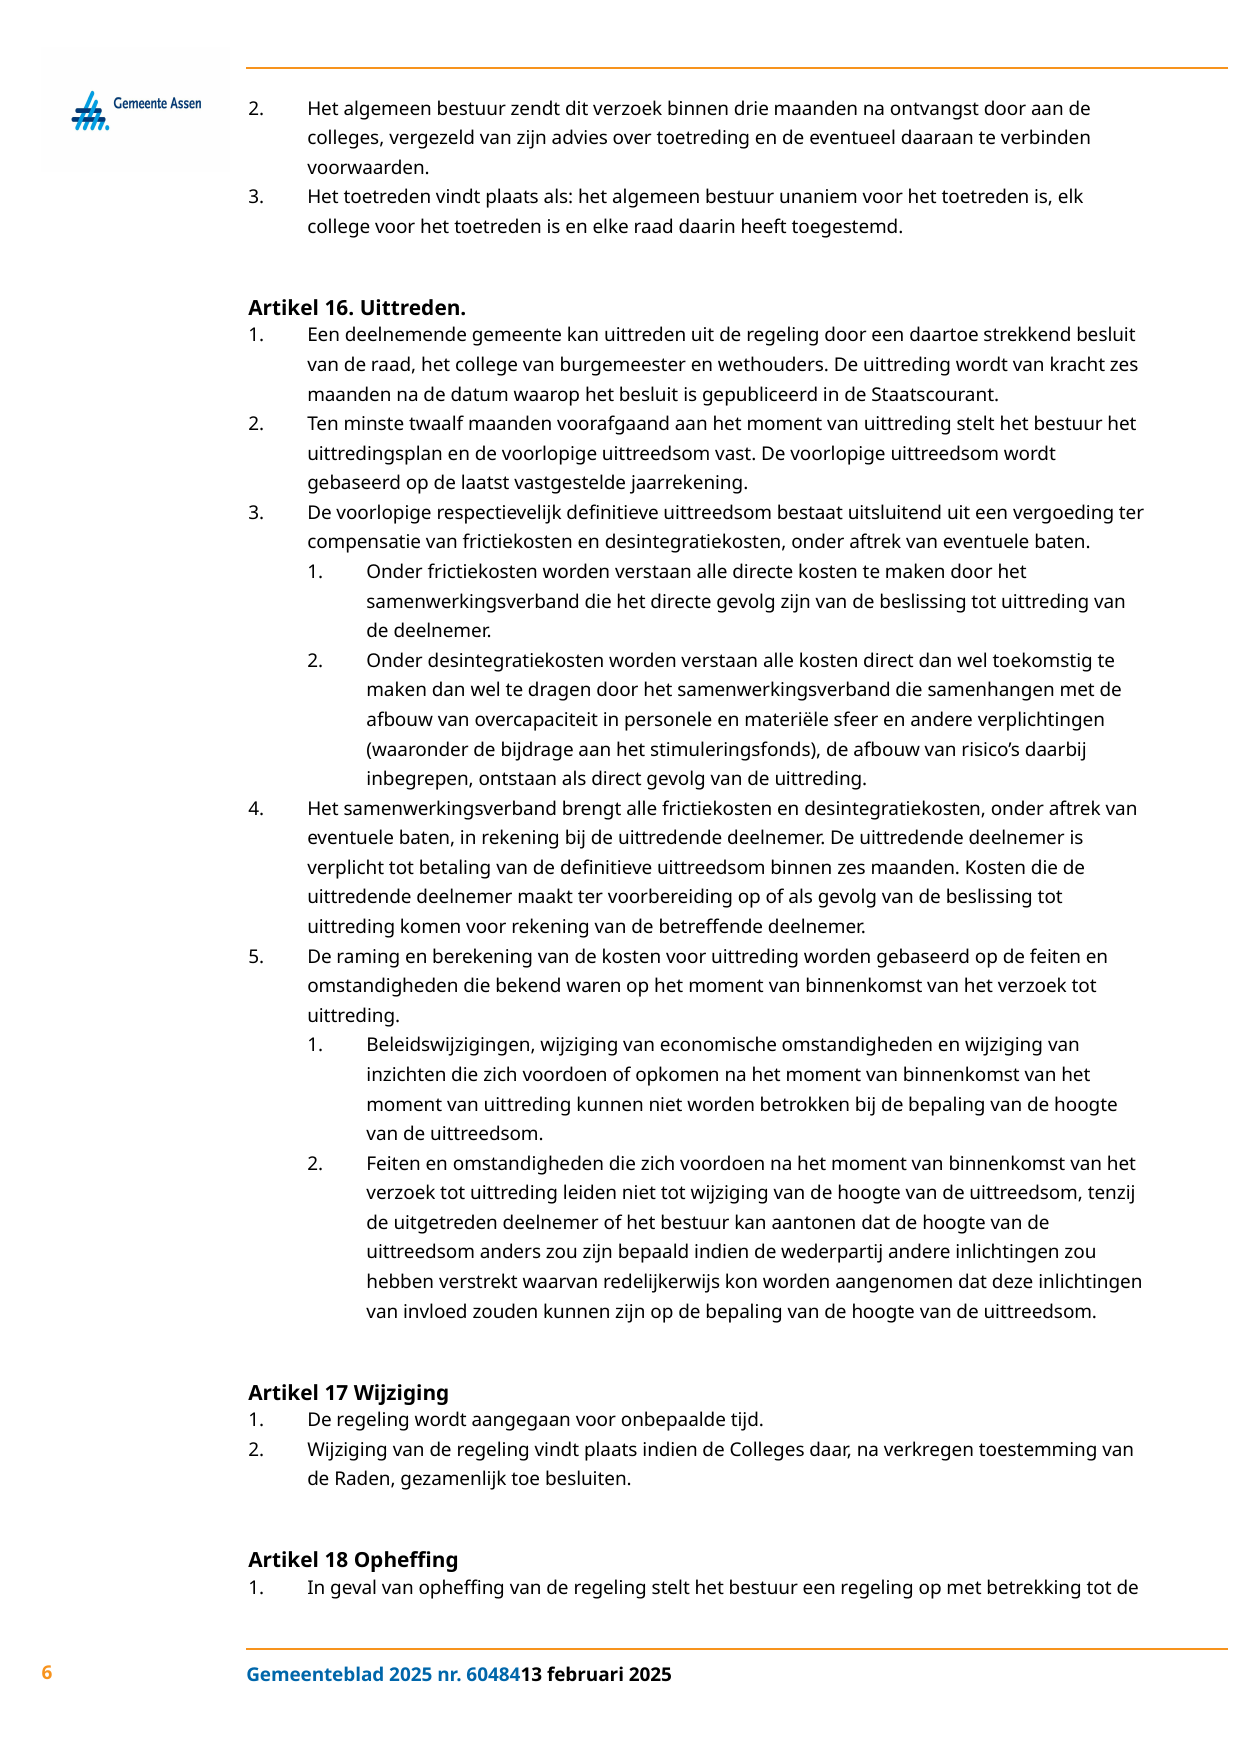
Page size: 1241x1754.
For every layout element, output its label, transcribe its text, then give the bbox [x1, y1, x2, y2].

list De voorlopige respectievelijk definitieve uittreedsom bestaat uitsluitend uit een vergoeding ter compensatie van frictiekosten en desintegratiekosten, onder aftrek van eventuele baten. [248, 499, 1152, 554]
list Wijziging van de regeling vindt plaats indien de Colleges daar, na verkregen toestemming van de Raden, gezamenlijk toe besluiten. [248, 1436, 1152, 1491]
list De raming en berekening van de kosten voor uittreding worden gebaseerd op de feiten en omstandigheden die bekend waren op het moment van binnenkomst van het verzoek tot uittreding. [248, 943, 1152, 1028]
list Onder frictiekosten worden verstaan alle directe kosten te maken door het samenwerkingsverband die het directe gevolg zijn van de beslissing tot uittreding van de deelnemer. [307, 558, 1152, 643]
list Feiten en omstandigheden die zich voordoen na het moment van binnenkomst van het verzoek tot uittreding leiden niet tot wijziging van de hoogte van de uittreedsom, tenzij de uitgetreden deelnemer of het bestuur kan aantonen dat de hoogte van de uittreedsom anders zou zijn bepaald indien de wederpartij andere inlichtingen zou hebben verstrekt waarvan redelijkerwijs kon worden aangenomen dat deze inlichtingen van invloed zouden kunnen zijn op de bepaling van de hoogte van de uittreedsom. [307, 1150, 1152, 1323]
list De regeling wordt aangegaan voor onbepaalde tijd. [248, 1406, 1152, 1432]
list In geval van opheffing van de regeling stelt het bestuur een regeling op met betrekking tot de [248, 1574, 1152, 1599]
list Ten minste twaalf maanden voorafgaand aan het moment van uittreding stelt het bestuur het uittredingsplan en de voorlopige uittreedsom vast. De voorlopige uittreedsom wordt gebaseerd op de laatst vastgestelde jaarrekening. [248, 410, 1152, 495]
list Een deelnemende gemeente kan uittreden uit de regeling door een daartoe strekkend besluit van de raad, het college van burgemeester en wethouders. De uittreding wordt van kracht zes maanden na de datum waarop het besluit is gepubliceerd in de Staatscourant. [248, 322, 1152, 406]
text Artikel 16. Uittreden. [248, 293, 1152, 322]
list Beleidswijzigingen, wijziging van economische omstandigheden en wijziging van inzichten die zich voordoen of opkomen na het moment van binnenkomst van het moment van uittreding kunnen niet worden betrokken bij de bepaling van de hoogte van de uittreedsom. [307, 1032, 1152, 1146]
list Het algemeen bestuur zendt dit verzoek binnen drie maanden na ontvangst door aan de colleges, vergezeld van zijn advies over toetreding en de eventueel daaraan te verbinden voorwaarden. [248, 95, 1152, 180]
text Artikel 18 Opheffing [248, 1545, 1152, 1574]
list Het samenwerkingsverband brengt alle frictiekosten en desintegratiekosten, onder aftrek van eventuele baten, in rekening bij de uittredende deelnemer. De uittredende deelnemer is verplicht tot betaling van de definitieve uittreedsom binnen zes maanden. Kosten die de uittredende deelnemer maakt ter voorbereiding op of als gevolg van de beslissing tot uittreding komen voor rekening van de betreffende deelnemer. [248, 795, 1152, 939]
picture [41, 47, 231, 172]
list Het toetreden vindt plaats als: het algemeen bestuur unaniem voor het toetreden is, elk college voor het toetreden is en elke raad daarin heeft toegestemd. [248, 183, 1152, 239]
list Onder desintegratiekosten worden verstaan alle kosten direct dan wel toekomstig te maken dan wel te dragen door het samenwerkingsverband die samenhangen met de afbouw van overcapaciteit in personele en materiële sfeer en andere verplichtingen (waaronder de bijdrage aan het stimuleringsfonds), de afbouw van risico’s daarbij inbegrepen, ontstaan als direct gevolg van de uittreding. [307, 647, 1152, 791]
text Artikel 17 Wijziging [248, 1378, 1152, 1406]
